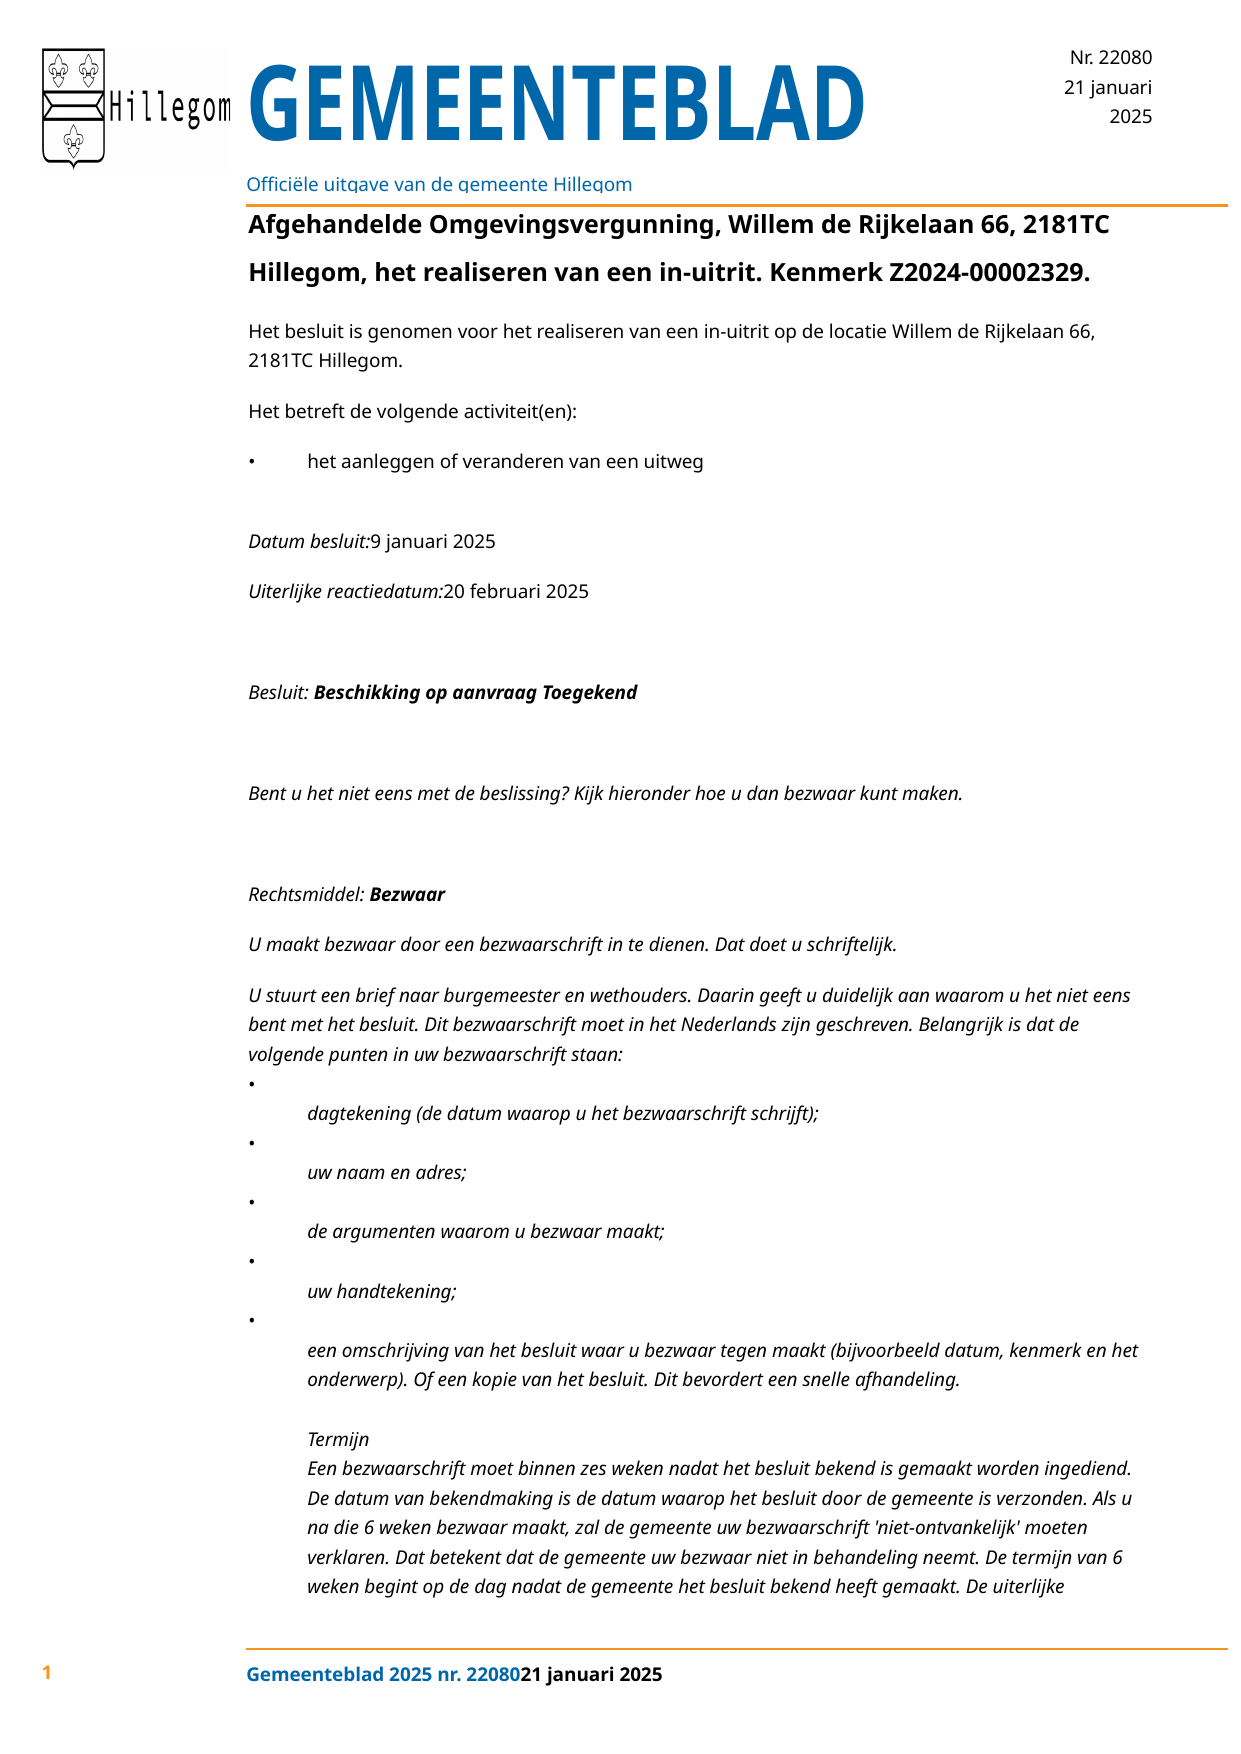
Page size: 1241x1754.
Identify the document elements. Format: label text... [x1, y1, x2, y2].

list het aanleggen of veranderen van een uitweg [248, 448, 1152, 474]
text Afgehandelde Omgevingsvergunning, Willem de Rijkelaan 66, 2181TC Hillegom, het realiseren van een in-uitrit. Kenmerk Z2024-00002329. [248, 207, 1152, 288]
list Een bezwaarschrift moet binnen zes weken nadat het besluit bekend is gemaakt worden ingediend. De datum van bekendmaking is de datum waarop het besluit door de gemeente is verzonden. Als u na die 6 weken bezwaar maakt, zal de gemeente uw bezwaarschrift 'niet-ontvankelijk' moeten verklaren. Dat betekent dat de gemeente uw bezwaar niet in behandeling neemt. De termijn van 6 weken begint op de dag nadat de gemeente het besluit bekend heeft gemaakt. De uiterlijke [248, 1455, 1152, 1599]
text Het betreft de volgende activiteit(en): [248, 398, 1152, 424]
text U maakt bezwaar door een bezwaarschrift in te dienen. Dat doet u schriftelijk. [248, 932, 1152, 957]
text Datum besluit:9 januari 2025 [248, 528, 1152, 554]
text Rechtsmiddel: Bezwaar [248, 881, 1152, 907]
list dagtekening (de datum waarop u het bezwaarschrift schrijft); [248, 1100, 1152, 1126]
text U stuurt een brief naar burgemeester en wethouders. Daarin geeft u duidelijk aan waarom u het niet eens bent met het besluit. Dit bezwaarschrift moet in het Nederlands zijn geschreven. Belangrijk is dat de volgende punten in uw bezwaarschrift staan: [248, 982, 1152, 1067]
list een omschrijving van het besluit waar u bezwaar tegen maakt (bijvoorbeeld datum, kenmerk en het onderwerp). Of een kopie van het besluit. Dit bevordert een snelle afhandeling. [248, 1337, 1152, 1392]
text Uiterlijke reactiedatum:20 februari 2025 [248, 579, 1152, 604]
text Het besluit is genomen voor het realiseren van een in-uitrit op de locatie Willem de Rijkelaan 66, 2181TC Hillegom. [248, 318, 1152, 373]
list uw handtekening; [248, 1278, 1152, 1304]
list uw naam en adres; [248, 1159, 1152, 1185]
list de argumenten waarom u bezwaar maakt; [248, 1219, 1152, 1244]
picture [41, 47, 231, 172]
text Besluit: Beschikking op aanvraag Toegekend [248, 679, 1152, 705]
list Termijn [248, 1426, 1152, 1452]
text Bent u het niet eens met de beslissing? Kijk hieronder hoe u dan bezwaar kunt maken. [248, 780, 1152, 806]
